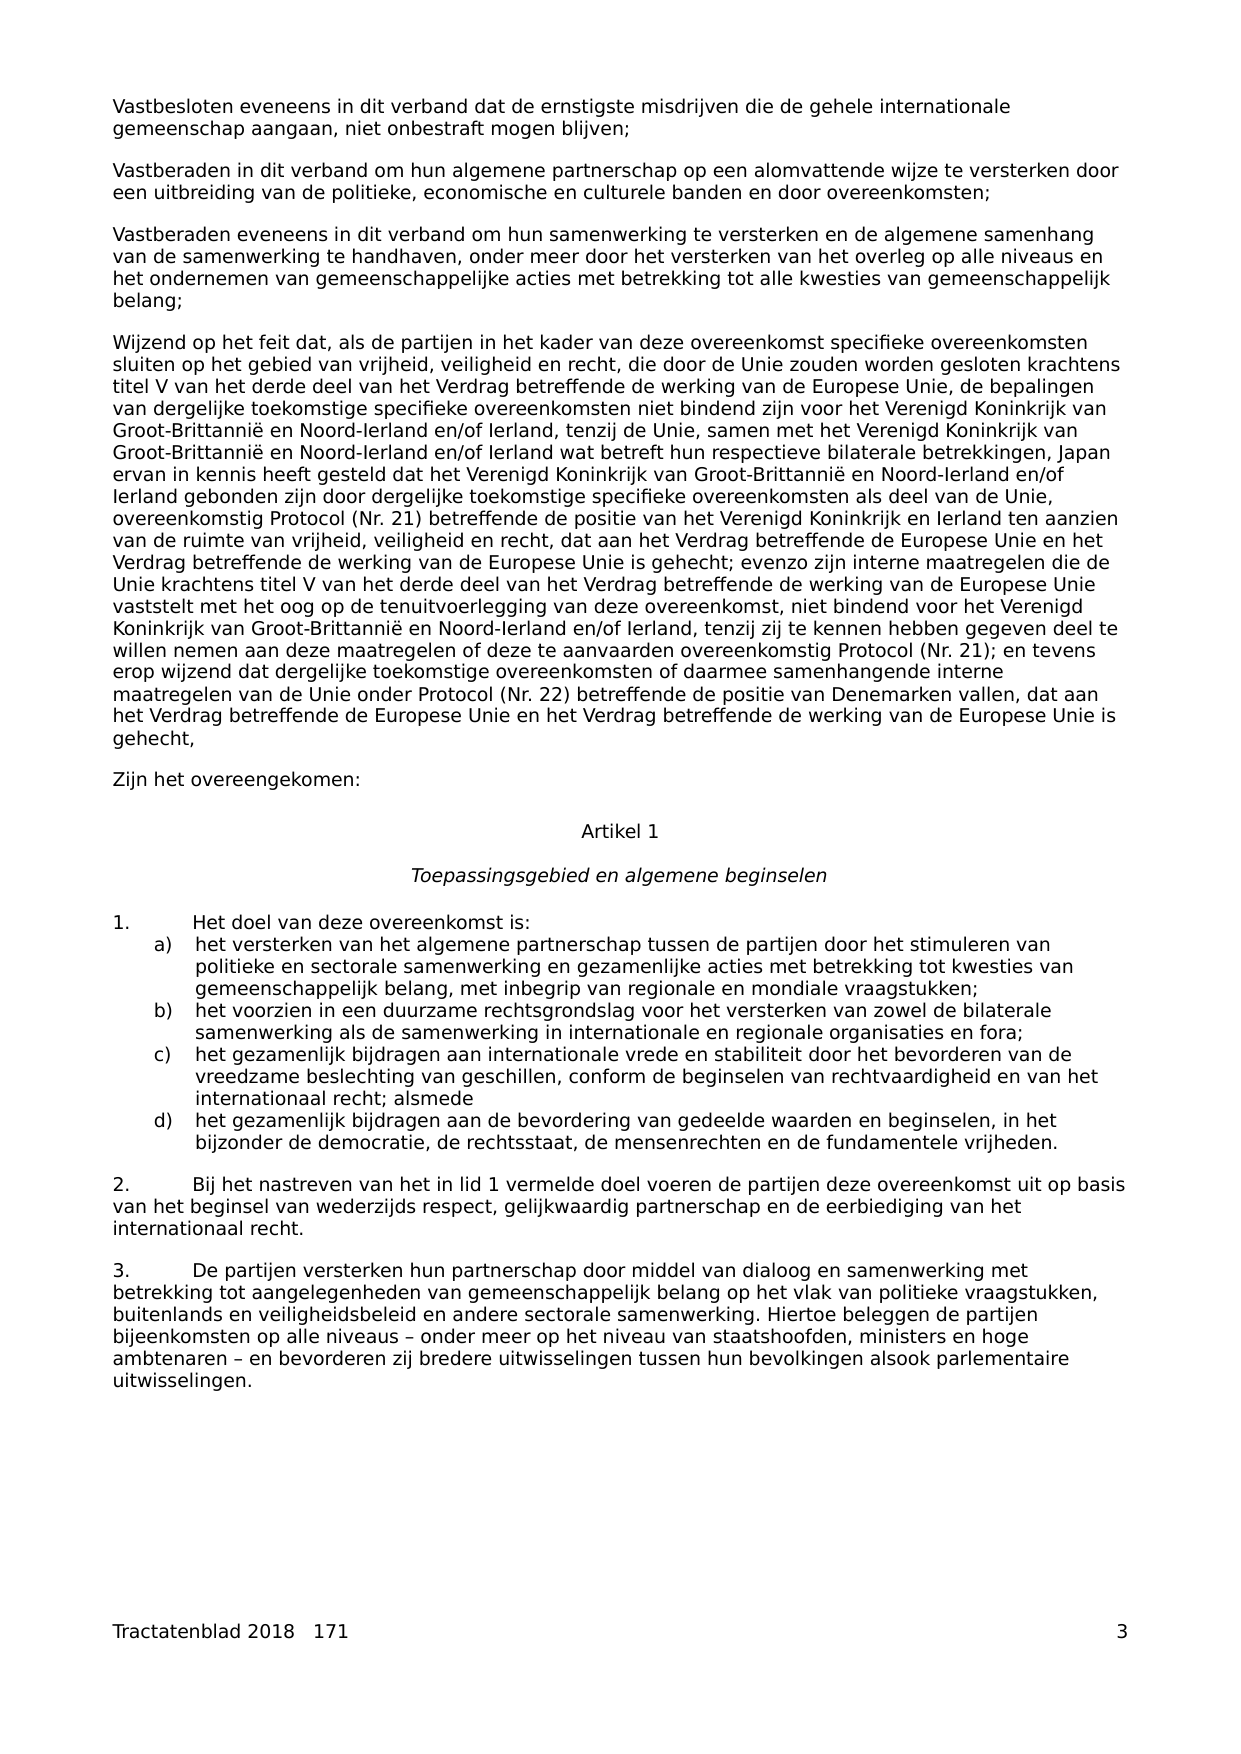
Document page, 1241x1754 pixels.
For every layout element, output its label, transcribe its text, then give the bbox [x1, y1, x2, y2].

text 3. De partijen versterken hun partnerschap door middel van dialoog en samenwerking met betrekking tot aangelegenheden van gemeenschappelijk belang op het vlak van politieke vraagstukken, buitenlands en veiligheidsbeleid en andere sectorale samenwerking. Hiertoe beleggen de partijen bijeenkomsten op alle niveaus – onder meer op het niveau van staatshoofden, ministers en hoge ambtenaren – en bevorderen zij bredere uitwisselingen tussen hun bevolkingen alsook parlementaire uitwisselingen. [112, 1260, 1128, 1392]
text c) het gezamenlijk bijdragen aan internationale vrede en stabiliteit door het bevorderen van de vreedzame beslechting van geschillen, conform de beginselen van rechtvaardigheid en van het internationaal recht; alsmede [153, 1044, 1128, 1110]
text Wijzend op het feit dat, als de partijen in het kader van deze overeenkomst specifieke overeenkomsten sluiten op het gebied van vrijheid, veiligheid en recht, die door de Unie zouden worden gesloten krachtens titel V van het derde deel van het Verdrag betreffende de werking van de Europese Unie, de bepalingen van dergelijke toekomstige specifieke overeenkomsten niet bindend zijn voor het Verenigd Koninkrijk van Groot-Brittannië en Noord-Ierland en/of Ierland, tenzij de Unie, samen met het Verenigd Koninkrijk van Groot-Brittannië en Noord-Ierland en/of Ierland wat betreft hun respectieve bilaterale betrekkingen, Japan ervan in kennis heeft gesteld dat het Verenigd Koninkrijk van Groot-Brittannië en Noord-Ierland en/of Ierland gebonden zijn door dergelijke toekomstige specifieke overeenkomsten als deel van de Unie, overeenkomstig Protocol (Nr. 21) betreffende de positie van het Verenigd Koninkrijk en Ierland ten aanzien van de ruimte van vrijheid, veiligheid en recht, dat aan het Verdrag betreffende de Europese Unie en het Verdrag betreffende de werking van de Europese Unie is gehecht; evenzo zijn interne maatregelen die de Unie krachtens titel V van het derde deel van het Verdrag betreffende de werking van de Europese Unie vaststelt met het oog op de tenuitvoerlegging van deze overeenkomst, niet bindend voor het Verenigd Koninkrijk van Groot-Brittannië en Noord-Ierland en/of Ierland, tenzij zij te kennen hebben gegeven deel te willen nemen aan deze maatregelen of deze te aanvaarden overeenkomstig Protocol (Nr. 21); en tevens erop wijzend dat dergelijke toekomstige overeenkomsten of daarmee samenhangende interne maatregelen van de Unie onder Protocol (Nr. 22) betreffende de positie van Denemarken vallen, dat aan het Verdrag betreffende de Europese Unie en het Verdrag betreffende de werking van de Europese Unie is gehecht, [112, 332, 1128, 749]
subtitle Artikel 1 Toepassingsgebied en algemene beginselen [112, 821, 1128, 887]
text 2. Bij het nastreven van het in lid 1 vermelde doel voeren de partijen deze overeenkomst uit op basis van het beginsel van wederzijds respect, gelijkwaardig partnerschap en de eerbiediging van het internationaal recht. [112, 1174, 1128, 1240]
text b) het voorzien in een duurzame rechtsgrondslag voor het versterken van zowel de bilaterale samenwerking als de samenwerking in internationale en regionale organisaties en fora; [153, 1000, 1128, 1044]
text Vastberaden eveneens in dit verband om hun samenwerking te versterken en de algemene samenhang van de samenwerking te handhaven, onder meer door het versterken van het overleg op alle niveaus en het ondernemen van gemeenschappelijke acties met betrekking tot alle kwesties van gemeenschappelijk belang; [112, 224, 1128, 312]
text a) het versterken van het algemene partnerschap tussen de partijen door het stimuleren van politieke en sectorale samenwerking en gezamenlijke acties met betrekking tot kwesties van gemeenschappelijk belang, met inbegrip van regionale en mondiale vraagstukken; [153, 934, 1128, 1000]
text Vastbesloten eveneens in dit verband dat de ernstigste misdrijven die de gehele internationale gemeenschap aangaan, niet onbestraft mogen blijven; [112, 96, 1128, 140]
text Zijn het overeengekomen: [112, 769, 1128, 791]
text Vastberaden in dit verband om hun algemene partnerschap op een alomvattende wijze te versterken door een uitbreiding van de politieke, economische en culturele banden en door overeenkomsten; [112, 160, 1128, 204]
text 1. Het doel van deze overeenkomst is: [112, 912, 1128, 934]
text d) het gezamenlijk bijdragen aan de bevordering van gedeelde waarden en beginselen, in het bijzonder de democratie, de rechtsstaat, de mensenrechten en de fundamentele vrijheden. [153, 1110, 1128, 1154]
